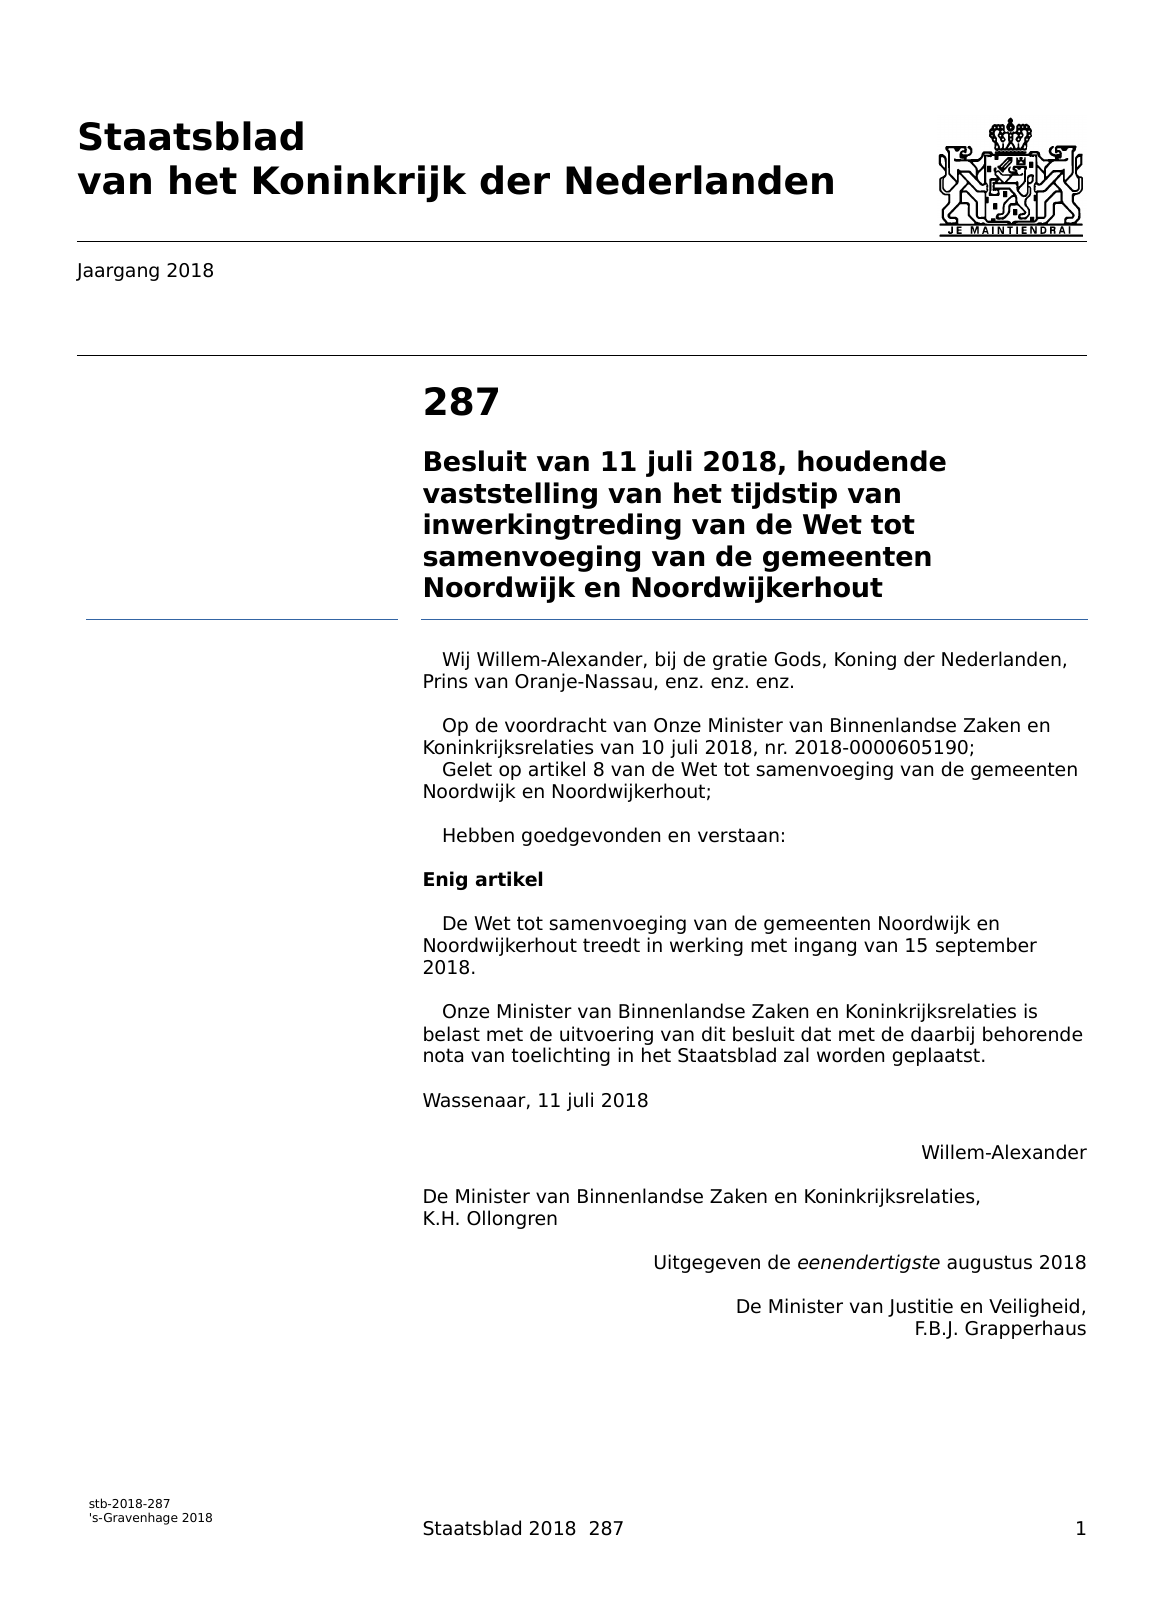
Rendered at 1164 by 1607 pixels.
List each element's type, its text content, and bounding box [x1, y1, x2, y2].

subtitle 287 [422, 381, 1087, 424]
table_header Staatsblad van het Koninkrijk der Nederlanden [77, 100, 886, 241]
text stb-2018-287 [88, 1497, 323, 1511]
subtitle Enig artikel [422, 869, 1087, 891]
text Uitgegeven de eenendertigste augustus 2018 [422, 1252, 1087, 1274]
table_cell Jaargang 2018 [77, 242, 1087, 355]
text Op de voordracht van Onze Minister van Binnenlandse Zaken en Koninkrijksrelaties van 10 juli 2018, nr. 2018-0000605190; [422, 715, 1087, 759]
picture [936, 115, 1087, 240]
text 's-Gravenhage 2018 [88, 1511, 323, 1525]
text Besluit van 11 juli 2018, houdende vaststelling van het tijdstip van inwerkingtreding van de Wet tot samenvoeging van de gemeenten Noordwijk en Noordwijkerhout [422, 447, 1087, 604]
text Wassenaar, 11 juli 2018 [422, 1089, 1087, 1112]
text Willem-Alexander [422, 1142, 1087, 1163]
text De Wet tot samenvoeging van de gemeenten Noordwijk en Noordwijkerhout treedt in werking met ingang van 15 september 2018. [422, 913, 1087, 979]
text De Minister van Binnenlandse Zaken en Koninkrijksrelaties, K.H. Ollongren [422, 1186, 1087, 1230]
text Onze Minister van Binnenlandse Zaken en Koninkrijksrelaties is belast met de uitvoering van dit besluit dat met de daarbij behorende nota van toelichting in het Staatsblad zal worden geplaatst. [422, 1001, 1087, 1067]
text Gelet op artikel 8 van de Wet tot samenvoeging van de gemeenten Noordwijk en Noordwijkerhout; [422, 759, 1087, 803]
table_header [886, 100, 1087, 241]
text Hebben goedgevonden en verstaan: [422, 825, 1087, 847]
text Wij Willem-Alexander, bij de gratie Gods, Koning der Nederlanden, Prins van Oranje-Nassau, enz. enz. enz. [422, 649, 1087, 693]
text De Minister van Justitie en Veiligheid, F.B.J. Grapperhaus [422, 1296, 1087, 1340]
